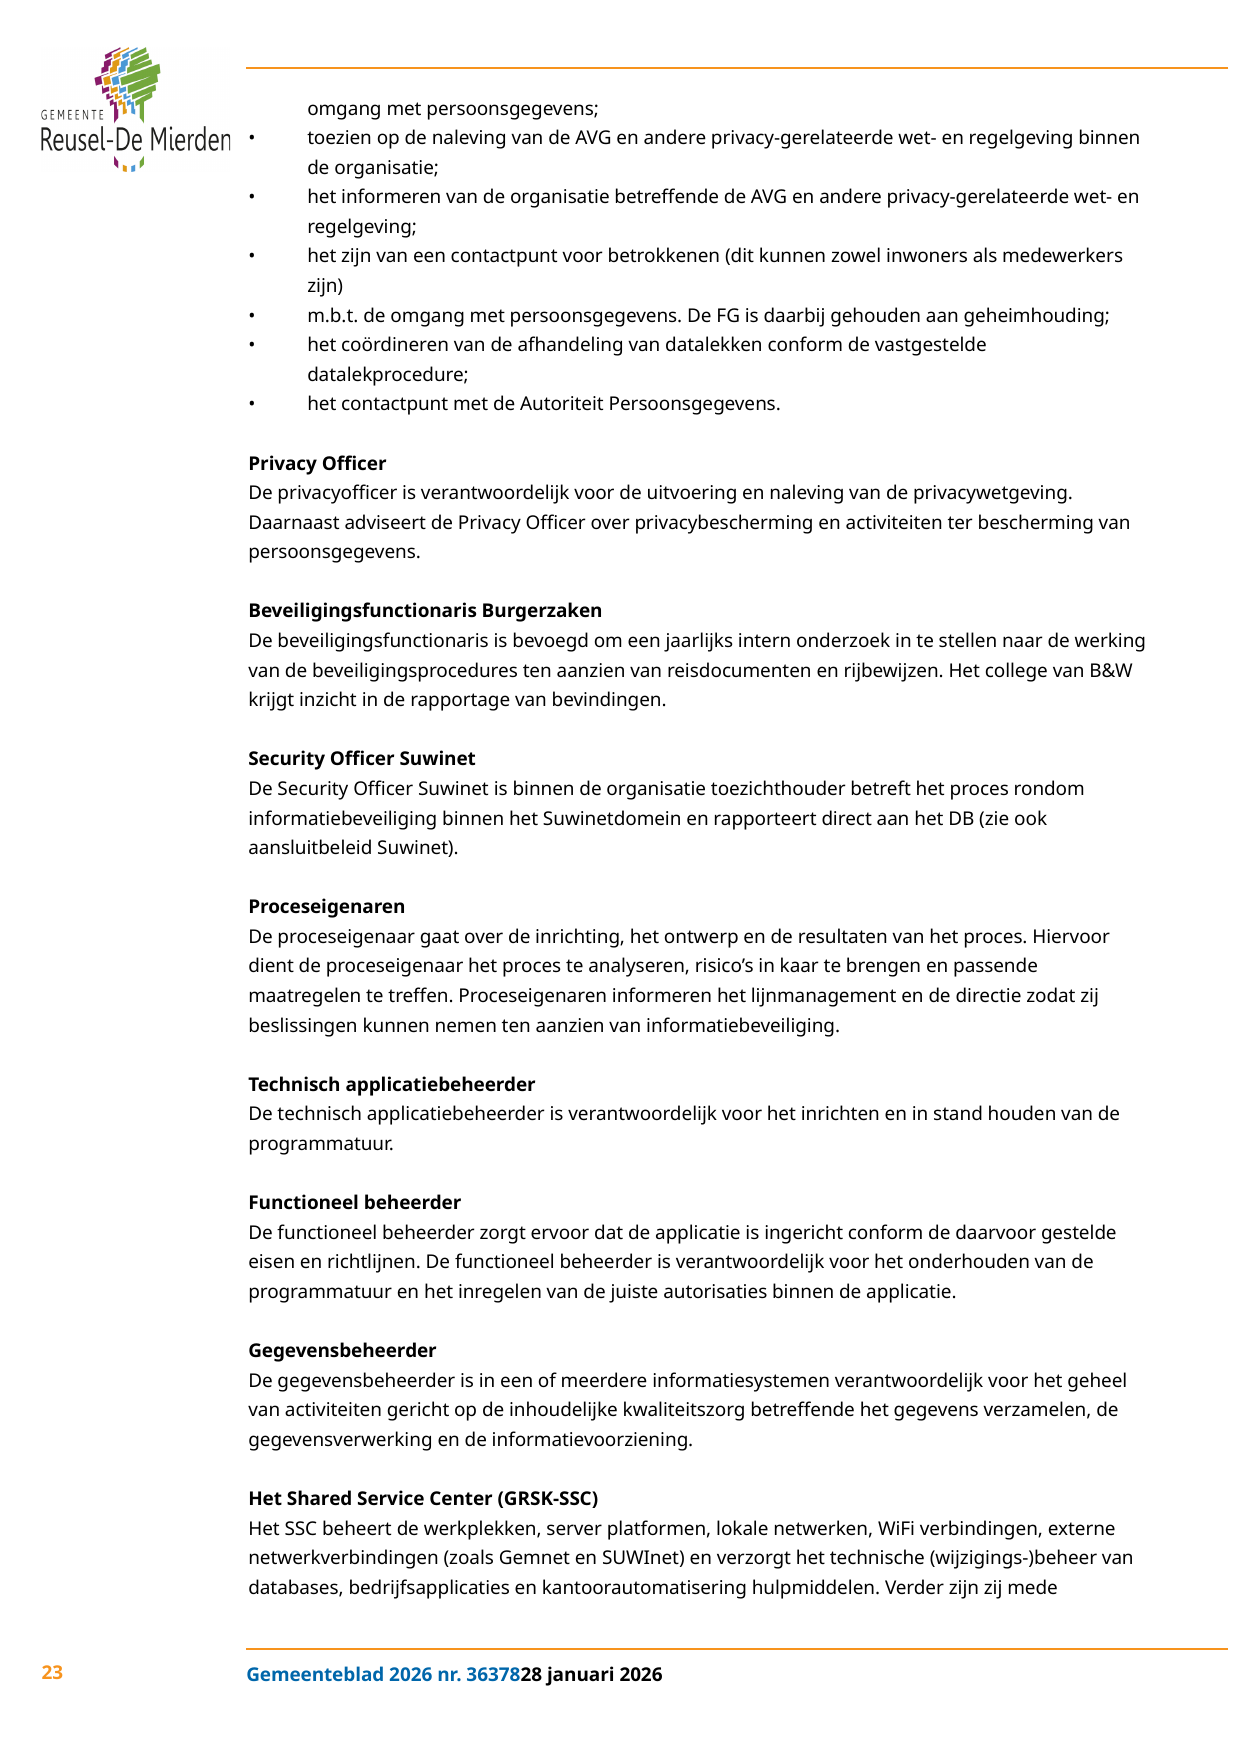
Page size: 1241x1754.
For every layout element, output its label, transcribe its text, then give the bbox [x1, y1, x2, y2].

text De technisch applicatiebeheerder is verantwoordelijk voor het inrichten en in stand houden van de programmatuur. [248, 1101, 1152, 1156]
text Functioneel beheerder [248, 1189, 1152, 1215]
text Gegevensbeheerder [248, 1337, 1152, 1363]
picture [41, 47, 231, 172]
text Proceseigenaren [248, 893, 1152, 919]
text Security Officer Suwinet [248, 746, 1152, 771]
text De gegevensbeheerder is in een of meerdere informatiesystemen verantwoordelijk voor het geheel van activiteiten gericht op de inhoudelijke kwaliteitszorg betreffende het gegevens verzamelen, de gegevensverwerking en de informatievoorziening. [248, 1367, 1152, 1452]
text Technisch applicatiebeheerder [248, 1071, 1152, 1097]
list het contactpunt met de Autoriteit Persoonsgegevens. [248, 391, 1152, 416]
list toezien op de naleving van de AVG en andere privacy-gerelateerde wet- en regelgeving binnen de organisatie; [248, 124, 1152, 180]
text Beveiligingsfunctionaris Burgerzaken [248, 598, 1152, 623]
text Het Shared Service Center (GRSK-SSC) [248, 1485, 1152, 1511]
text Het SSC beheert de werkplekken, server platformen, lokale netwerken, WiFi verbindingen, externe netwerkverbindingen (zoals Gemnet en SUWInet) en verzorgt het technische (wijzigings-)beheer van databases, bedrijfsapplicaties en kantoorautomatisering hulpmiddelen. Verder zijn zij mede [248, 1515, 1152, 1600]
list het zijn van een contactpunt voor betrokkenen (dit kunnen zowel inwoners als medewerkers zijn) [248, 243, 1152, 298]
text De functioneel beheerder zorgt ervoor dat de applicatie is ingericht conform de daarvoor gestelde eisen en richtlijnen. De functioneel beheerder is verantwoordelijk voor het onderhouden van de programmatuur en het inregelen van de juiste autorisaties binnen de applicatie. [248, 1219, 1152, 1304]
text Privacy Officer [248, 450, 1152, 476]
list het coördineren van de afhandeling van datalekken conform de vastgestelde datalekprocedure; [248, 331, 1152, 387]
list het informeren van de organisatie betreffende de AVG en andere privacy-gerelateerde wet- en regelgeving; [248, 183, 1152, 239]
list omgang met persoonsgegevens; [248, 95, 1152, 121]
text De Security Officer Suwinet is binnen de organisatie toezichthouder betreft het proces rondom informatiebeveiliging binnen het Suwinetdomein en rapporteert direct aan het DB (zie ook aansluitbeleid Suwinet). [248, 775, 1152, 860]
text De privacyofficer is verantwoordelijk voor de uitvoering en naleving van de privacywetgeving. Daarnaast adviseert de Privacy Officer over privacybescherming en activiteiten ter bescherming van persoonsgegevens. [248, 479, 1152, 564]
text De proceseigenaar gaat over de inrichting, het ontwerp en de resultaten van het proces. Hiervoor dient de proceseigenaar het proces te analyseren, risico’s in kaar te brengen en passende maatregelen te treffen. Proceseigenaren informeren het lijnmanagement en de directie zodat zij beslissingen kunnen nemen ten aanzien van informatiebeveiliging. [248, 923, 1152, 1038]
list m.b.t. de omgang met persoonsgegevens. De FG is daarbij gehouden aan geheimhouding; [248, 302, 1152, 328]
text De beveiligingsfunctionaris is bevoegd om een jaarlijks intern onderzoek in te stellen naar de werking van de beveiligingsprocedures ten aanzien van reisdocumenten en rijbewijzen. Het college van B&W krijgt inzicht in de rapportage van bevindingen. [248, 627, 1152, 712]
